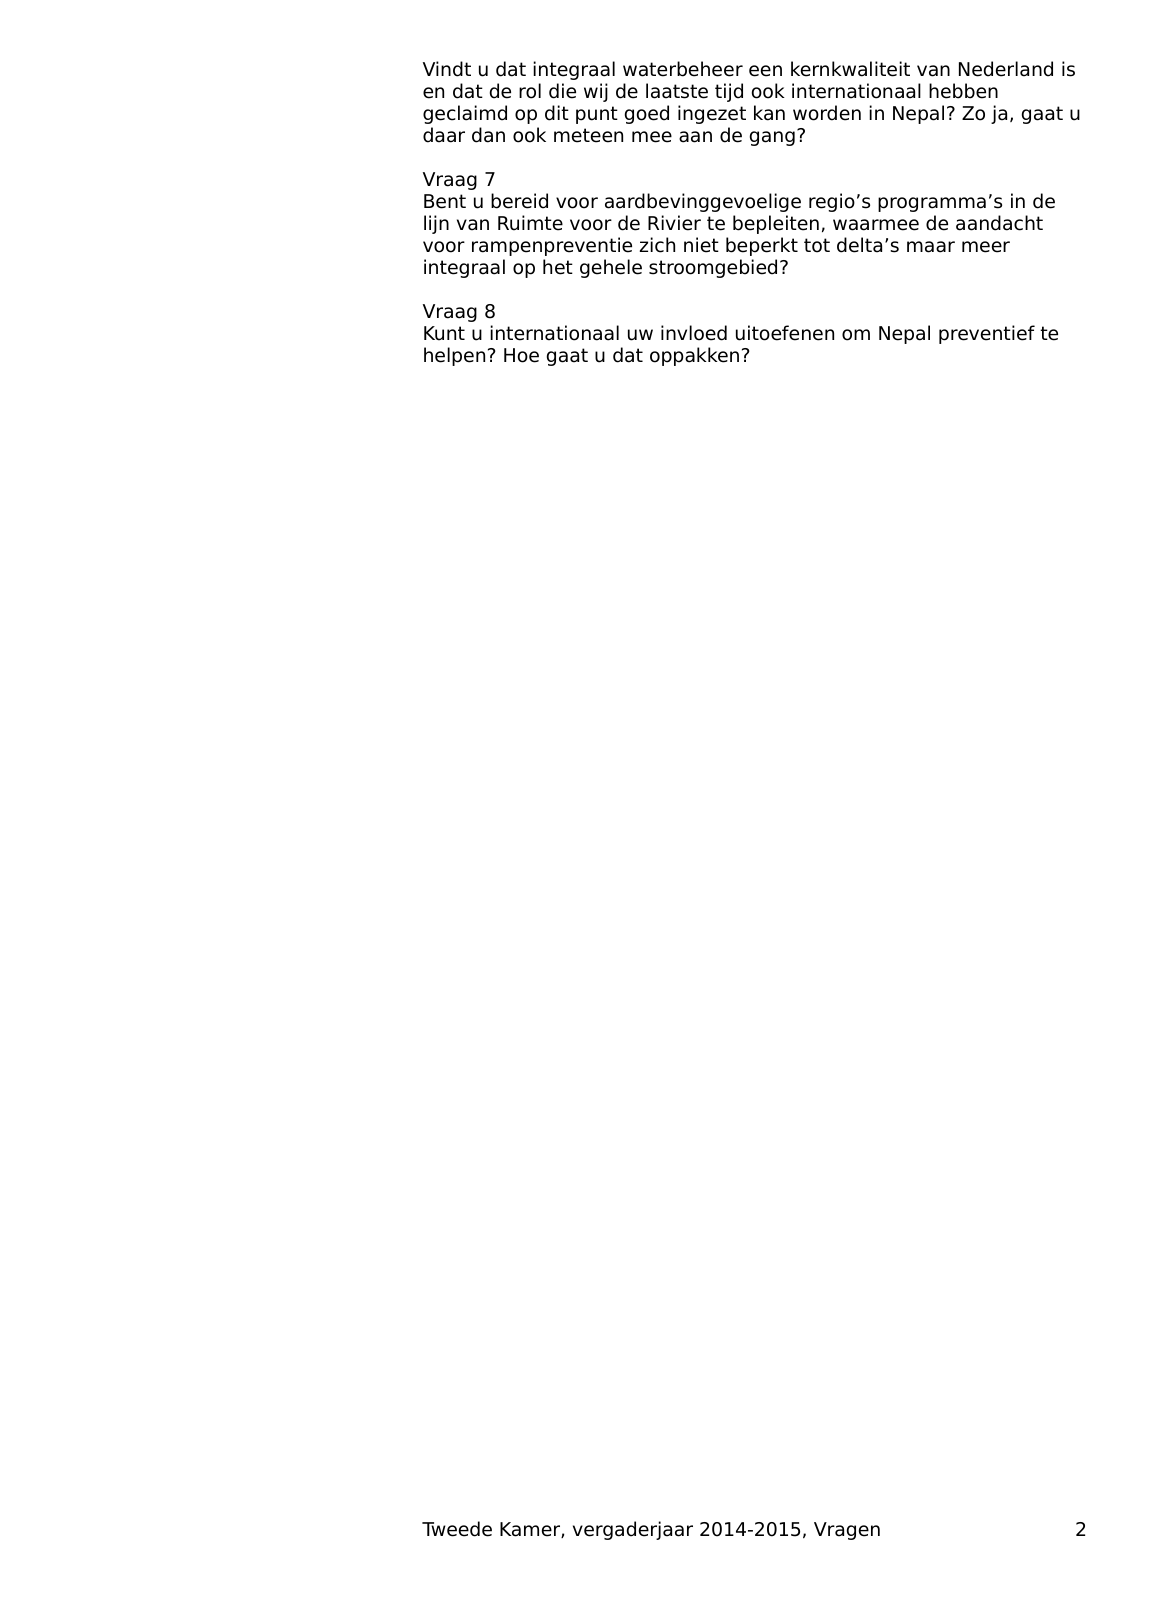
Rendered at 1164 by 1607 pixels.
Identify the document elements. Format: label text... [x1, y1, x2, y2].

text Bent u bereid voor aardbevinggevoelige regio’s programma’s in de lijn van Ruimte voor de Rivier te bepleiten, waarmee de aandacht voor rampenpreventie zich niet beperkt tot delta’s maar meer integraal op het gehele stroomgebied? [422, 191, 1087, 279]
text Kunt u internationaal uw invloed uitoefenen om Nepal preventief te helpen? Hoe gaat u dat oppakken? [422, 323, 1087, 367]
text Vraag 8 [422, 301, 1087, 323]
text Vraag 7 [422, 169, 1087, 191]
text Vindt u dat integraal waterbeheer een kernkwaliteit van Nederland is en dat de rol die wij de laatste tijd ook internationaal hebben geclaimd op dit punt goed ingezet kan worden in Nepal? Zo ja, gaat u daar dan ook meteen mee aan de gang? [422, 59, 1087, 147]
